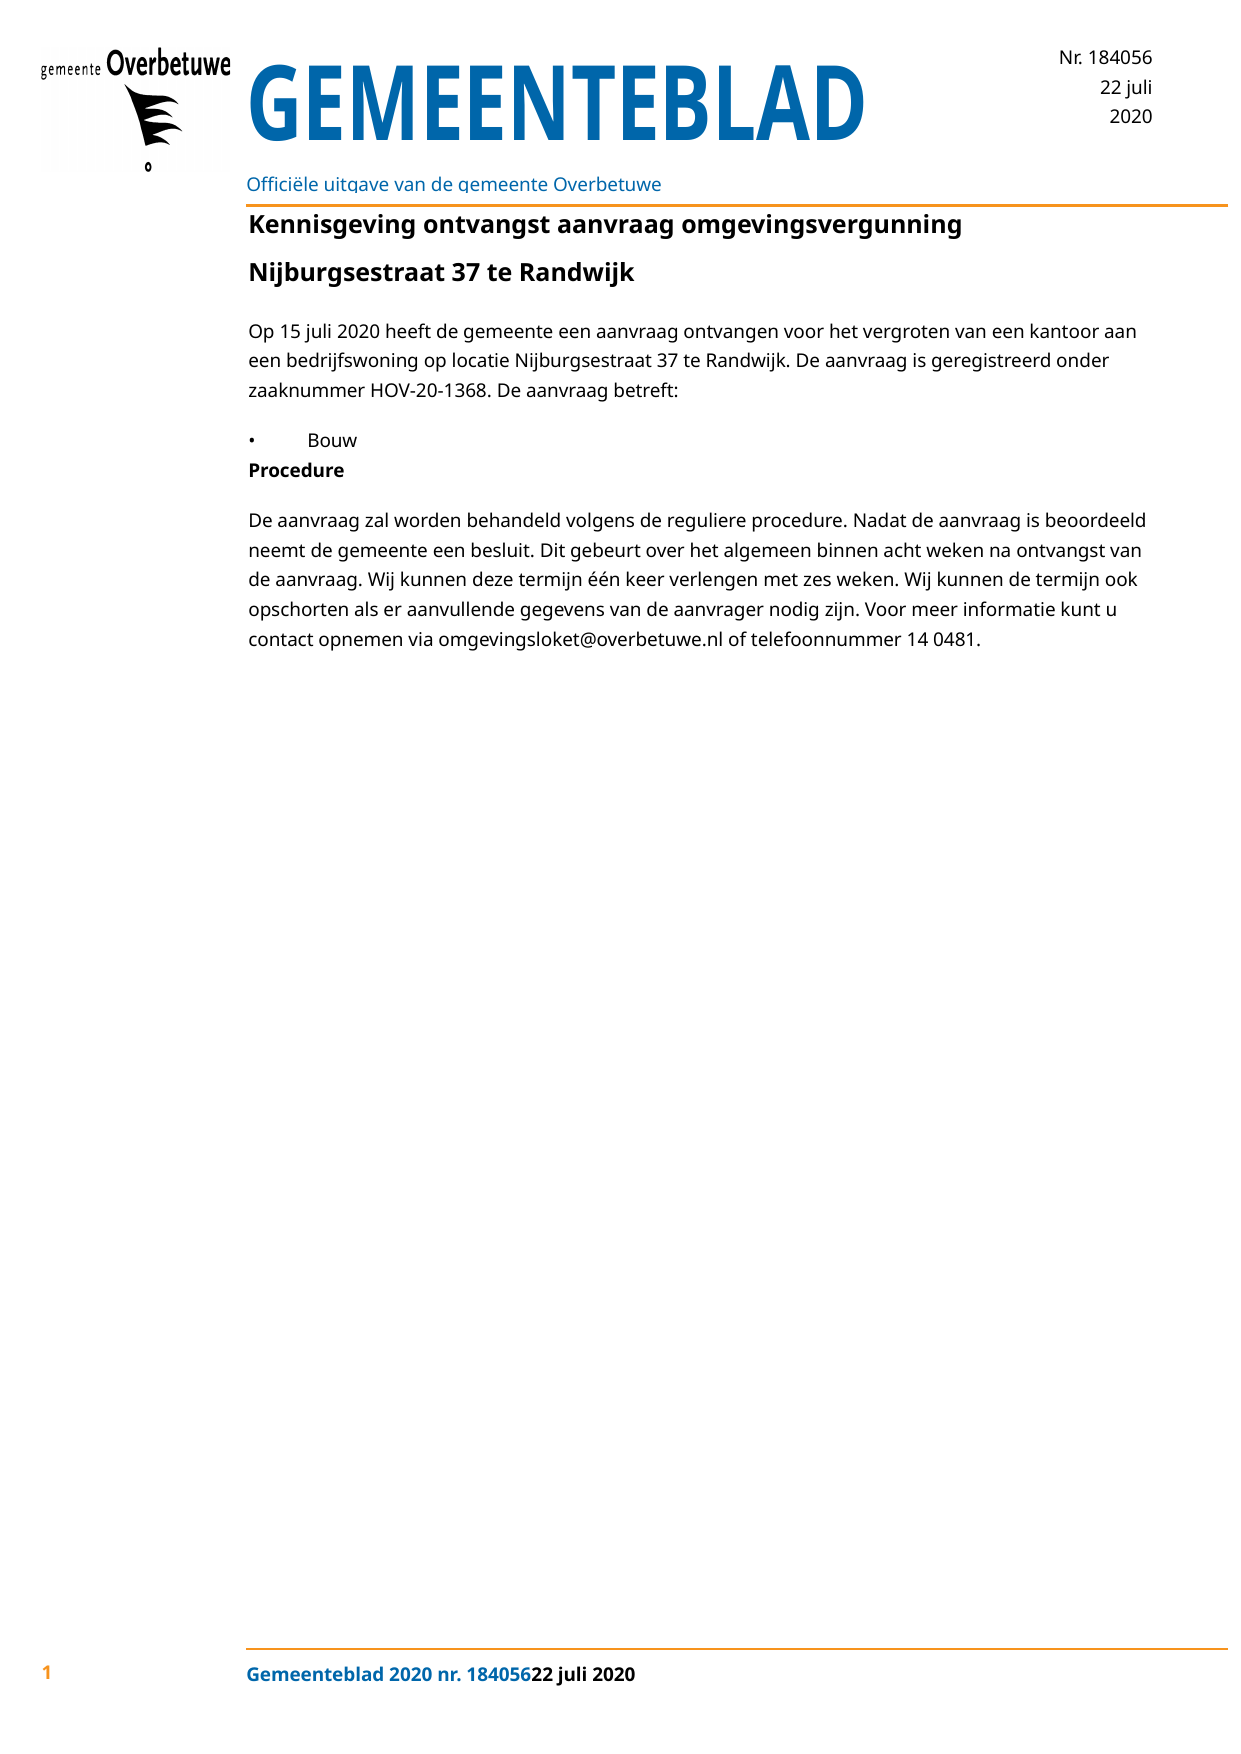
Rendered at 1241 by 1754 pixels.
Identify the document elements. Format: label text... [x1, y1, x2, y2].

text Op 15 juli 2020 heeft de gemeente een aanvraag ontvangen voor het vergroten van een kantoor aan een bedrijfswoning op locatie Nijburgsestraat 37 te Randwijk. De aanvraag is geregistreerd onder zaaknummer HOV-20-1368. De aanvraag betreft: [248, 318, 1152, 403]
picture [41, 47, 231, 172]
text Procedure [248, 457, 1152, 483]
list Bouw [248, 427, 1152, 453]
text De aanvraag zal worden behandeld volgens de reguliere procedure. Nadat de aanvraag is beoordeeld neemt de gemeente een besluit. Dit gebeurt over het algemeen binnen acht weken na ontvangst van de aanvraag. Wij kunnen deze termijn één keer verlengen met zes weken. Wij kunnen de termijn ook opschorten als er aanvullende gegevens van de aanvrager nodig zijn. Voor meer informatie kunt u contact opnemen via omgevingsloket@overbetuwe.nl of telefoonnummer 14 0481. [248, 507, 1152, 652]
text Kennisgeving ontvangst aanvraag omgevingsvergunning Nijburgsestraat 37 te Randwijk [248, 207, 1152, 288]
